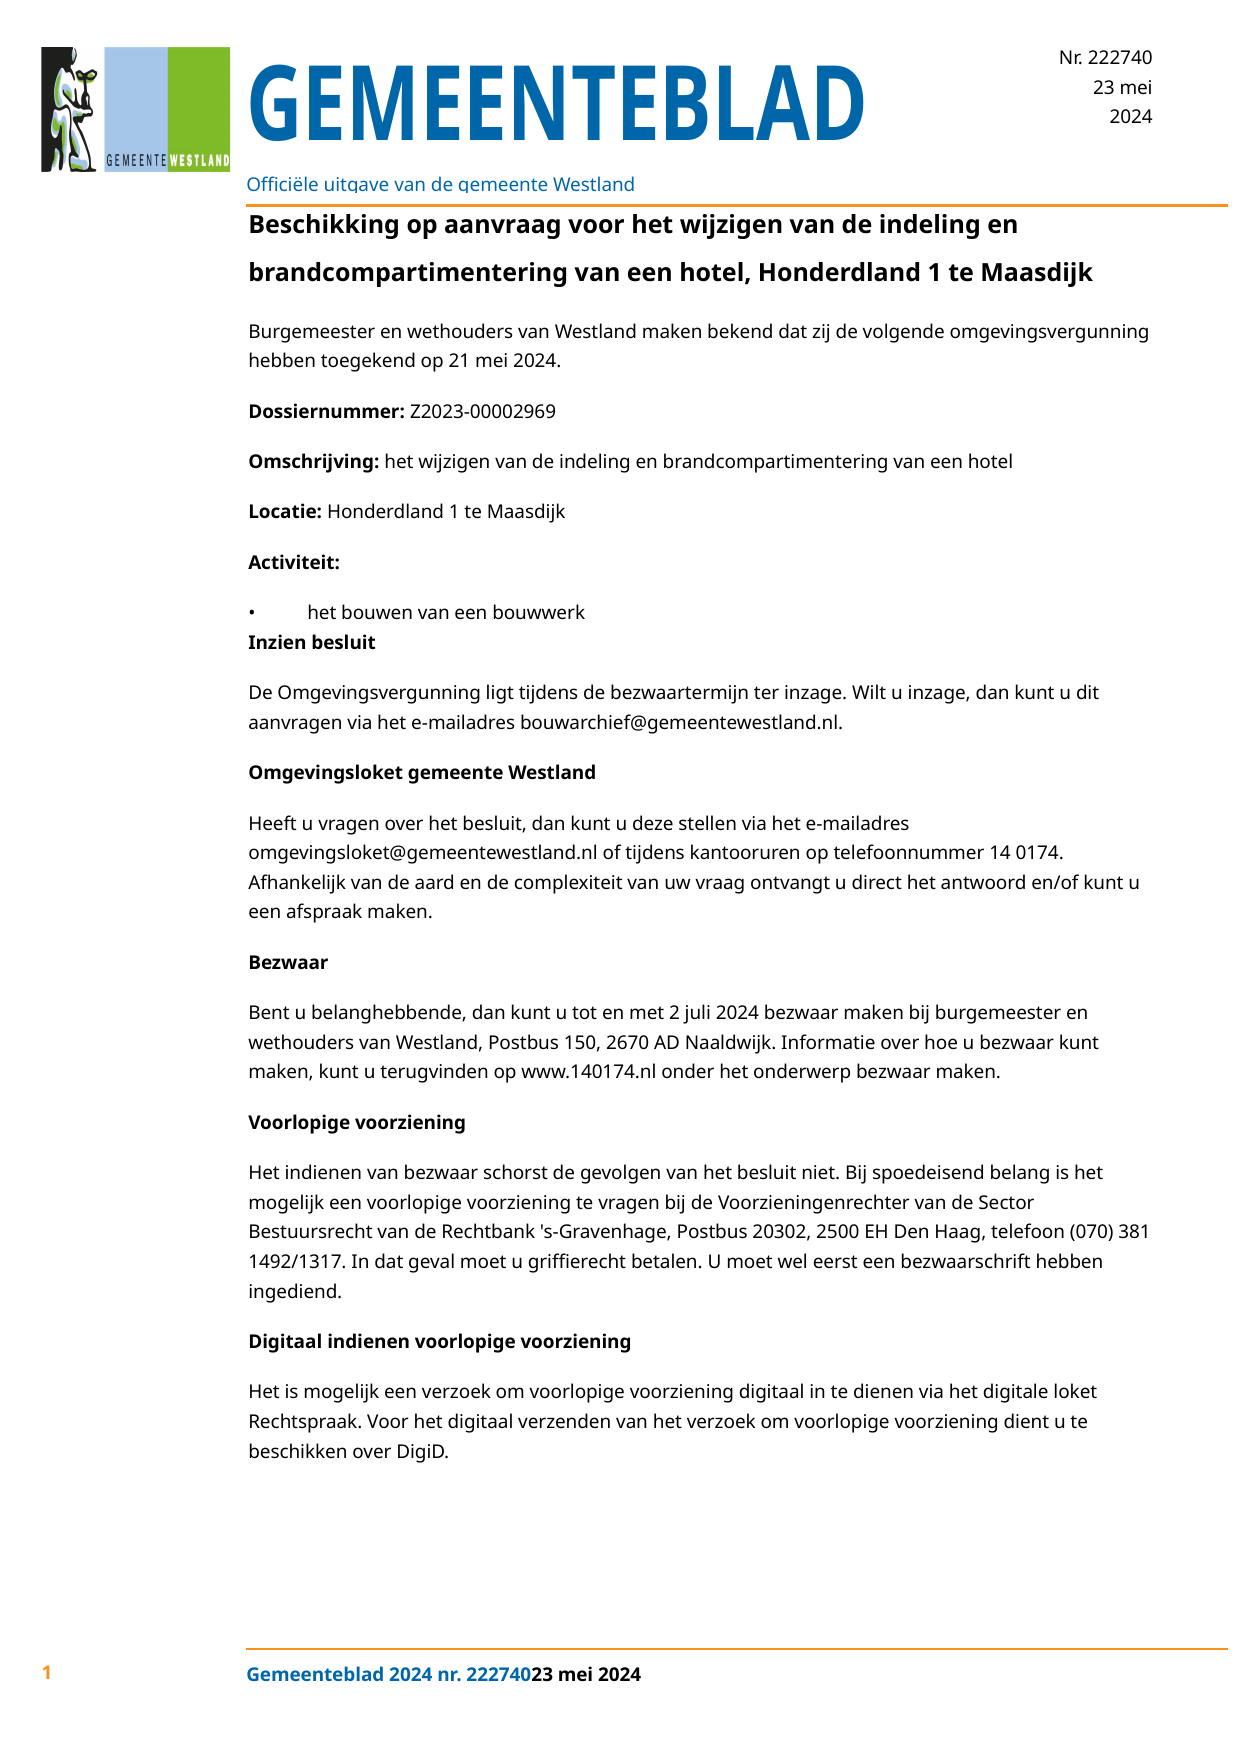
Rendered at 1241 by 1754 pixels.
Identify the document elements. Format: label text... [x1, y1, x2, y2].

text Digitaal indienen voorlopige voorziening [248, 1328, 1152, 1354]
text Omschrijving: het wijzigen van de indeling en brandcompartimentering van een hotel [248, 448, 1152, 474]
list het bouwen van een bouwwerk [248, 599, 1152, 625]
text De Omgevingsvergunning ligt tijdens de bezwaartermijn ter inzage. Wilt u inzage, dan kunt u dit aanvragen via het e-mailadres bouwarchief@gemeentewestland.nl. [248, 679, 1152, 735]
text Bezwaar [248, 949, 1152, 975]
text Voorlopige voorziening [248, 1109, 1152, 1135]
picture [41, 47, 231, 172]
text Locatie: Honderdland 1 te Maasdijk [248, 499, 1152, 524]
text Het indienen van bezwaar schorst de gevolgen van het besluit niet. Bij spoedeisend belang is het mogelijk een voorlopige voorziening te vragen bij de Voorzieningenrechter van de Sector Bestuursrecht van de Rechtbank 's-Gravenhage, Postbus 20302, 2500 EH Den Haag, telefoon (070) 381 1492/1317. In dat geval moet u griffierecht betalen. U moet wel eerst een bezwaarschrift hebben ingediend. [248, 1159, 1152, 1304]
text Omgevingsloket gemeente Westland [248, 759, 1152, 785]
text Het is mogelijk een verzoek om voorlopige voorziening digitaal in te dienen via het digitale loket Rechtspraak. Voor het digitaal verzenden van het verzoek om voorlopige voorziening dient u te beschikken over DigiD. [248, 1379, 1152, 1464]
text Burgemeester en wethouders van Westland maken bekend dat zij de volgende omgevingsvergunning hebben toegekend op 21 mei 2024. [248, 318, 1152, 373]
text Activiteit: [248, 549, 1152, 575]
text Inzien besluit [248, 629, 1152, 655]
text Beschikking op aanvraag voor het wijzigen van de indeling en brandcompartimentering van een hotel, Honderdland 1 te Maasdijk [248, 207, 1152, 288]
text Heeft u vragen over het besluit, dan kunt u deze stellen via het e-mailadres omgevingsloket@gemeentewestland.nl of tijdens kantooruren op telefoonnummer 14 0174. Afhankelijk van de aard en de complexiteit van uw vraag ontvangt u direct het antwoord en/of kunt u een afspraak maken. [248, 810, 1152, 924]
text Dossiernummer: Z2023-00002969 [248, 398, 1152, 424]
text Bent u belanghebbende, dan kunt u tot en met 2 juli 2024 bezwaar maken bij burgemeester en wethouders van Westland, Postbus 150, 2670 AD Naaldwijk. Informatie over hoe u bezwaar kunt maken, kunt u terugvinden op www.140174.nl onder het onderwerp bezwaar maken. [248, 999, 1152, 1084]
